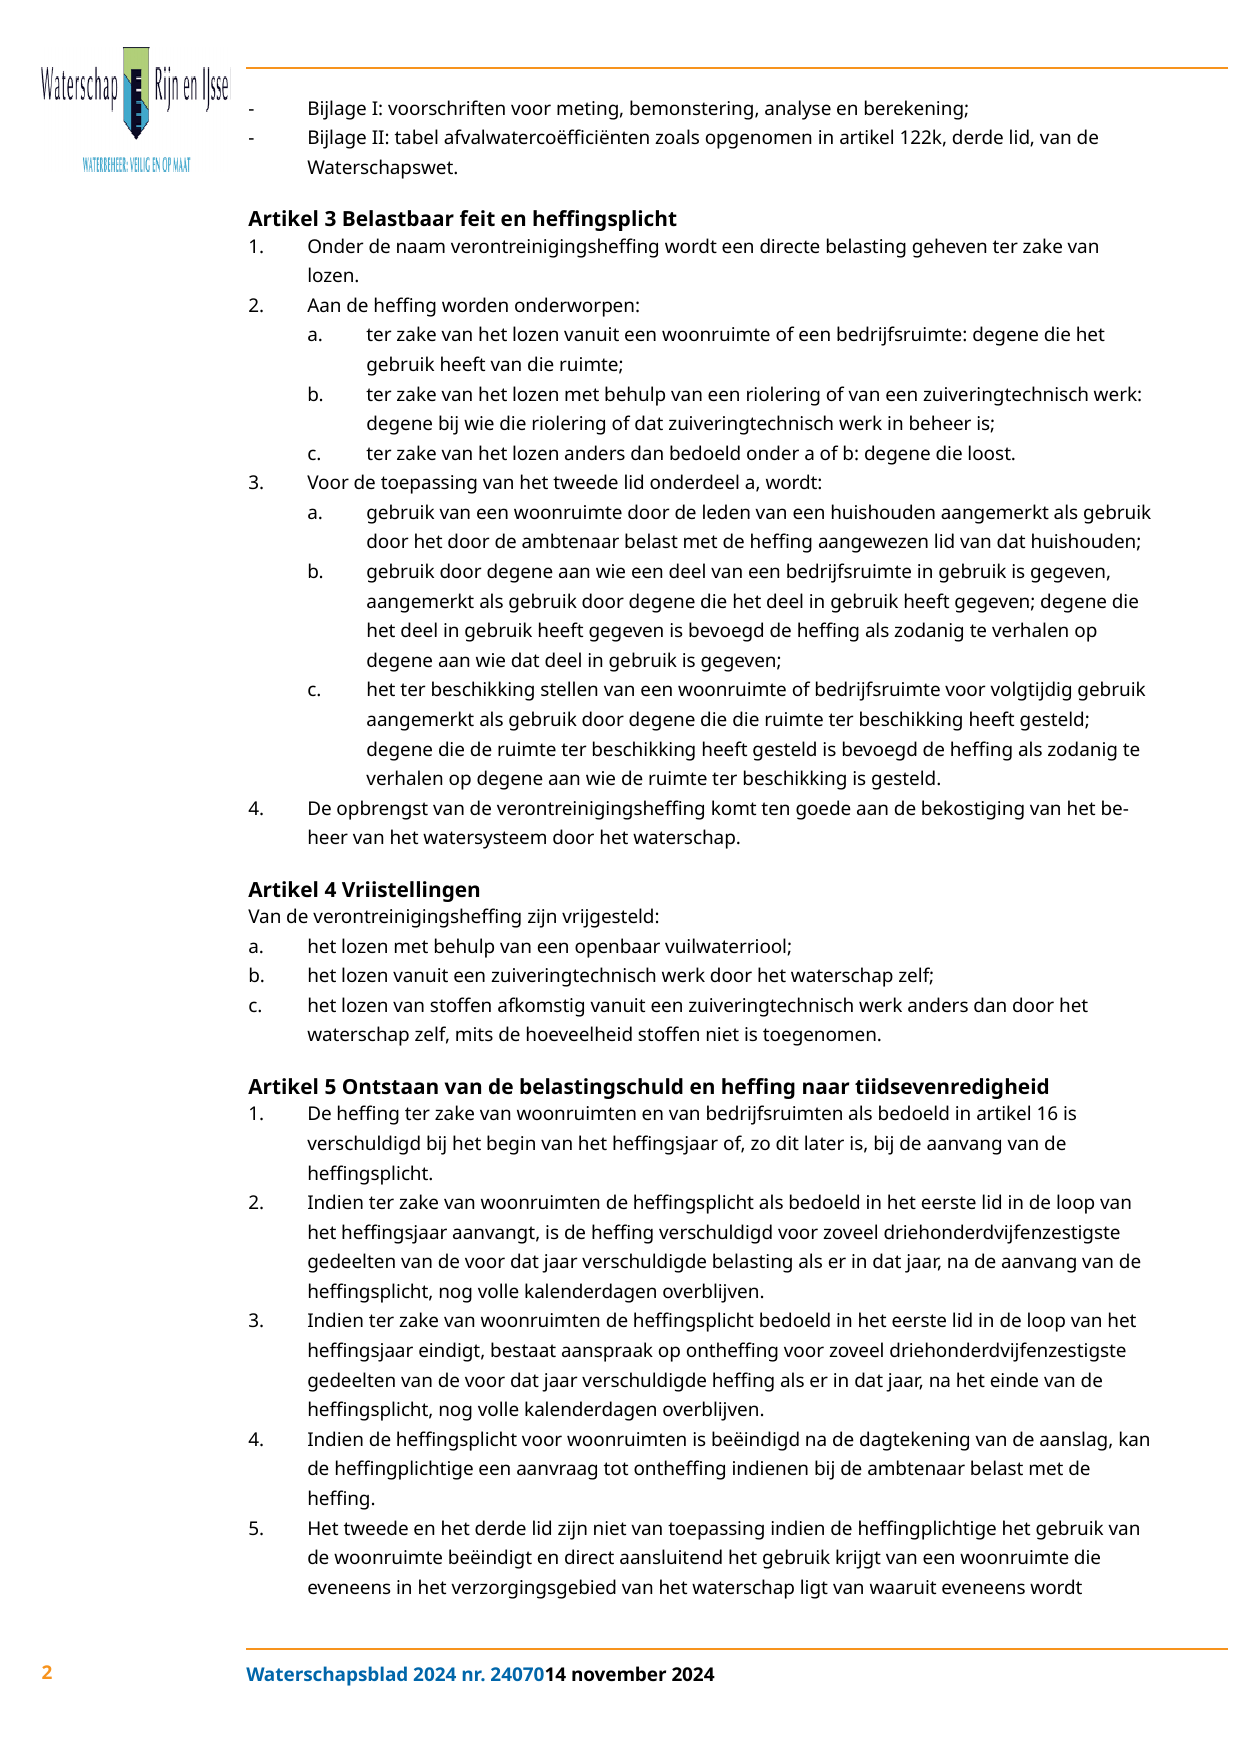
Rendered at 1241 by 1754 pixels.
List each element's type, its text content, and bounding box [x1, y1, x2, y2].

list De opbrengst van de verontreinigingsheffing komt ten goede aan de bekostiging van het be-heer van het watersysteem door het waterschap. [248, 795, 1152, 850]
list Bijlage I: voorschriften voor meting, bemonstering, analyse en berekening; [248, 95, 1152, 121]
text Van de verontreinigingsheffing zijn vrijgesteld: [248, 903, 1152, 929]
list gebruik door degene aan wie een deel van een bedrijfsruimte in gebruik is gegeven, aangemerkt als gebruik door degene die het deel in gebruik heeft gegeven; degene die het deel in gebruik heeft gegeven is bevoegd de heffing als zodanig te verhalen op degene aan wie dat deel in gebruik is gegeven; [307, 558, 1152, 673]
list Indien ter zake van woonruimten de heffingsplicht als bedoeld in het eerste lid in de loop van het heffingsjaar aanvangt, is de heffing verschuldigd voor zoveel driehonderdvijfenzestigste gedeelten van de voor dat jaar verschuldigde belasting als er in dat jaar, na de aanvang van de heffingsplicht, nog volle kalenderdagen overblijven. [248, 1189, 1152, 1304]
text Artikel 4 Vriistellingen [248, 875, 1152, 903]
text Artikel 3 Belastbaar feit en heffingsplicht [248, 204, 1152, 233]
list het lozen van stoffen afkomstig vanuit een zuiveringtechnisch werk anders dan door het waterschap zelf, mits de hoeveelheid stoffen niet is toegenomen. [248, 992, 1152, 1047]
list ter zake van het lozen met behulp van een riolering of van een zuiveringtechnisch werk: degene bij wie die riolering of dat zuiveringtechnisch werk in beheer is; [307, 381, 1152, 436]
list het ter beschikking stellen van een woonruimte of bedrijfsruimte voor volgtijdig gebruik aangemerkt als gebruik door degene die die ruimte ter beschikking heeft gesteld; degene die de ruimte ter beschikking heeft gesteld is bevoegd de heffing als zodanig te verhalen op degene aan wie de ruimte ter beschikking is gesteld. [307, 677, 1152, 791]
list het lozen met behulp van een openbaar vuilwaterriool; [248, 933, 1152, 959]
list Bijlage II: tabel afvalwatercoëfficiënten zoals opgenomen in artikel 122k, derde lid, van de Waterschapswet. [248, 124, 1152, 180]
list ter zake van het lozen anders dan bedoeld onder a of b: degene die loost. [307, 440, 1152, 466]
list Onder de naam verontreinigingsheffing wordt een directe belasting geheven ter zake van lozen. [248, 233, 1152, 288]
list gebruik van een woonruimte door de leden van een huishouden aangemerkt als gebruik door het door de ambtenaar belast met de heffing aangewezen lid van dat huishouden; [307, 499, 1152, 554]
list Aan de heffing worden onderworpen: [248, 292, 1152, 318]
list ter zake van het lozen vanuit een woonruimte of een bedrijfsruimte: degene die het gebruik heeft van die ruimte; [307, 322, 1152, 377]
list het lozen vanuit een zuiveringtechnisch werk door het waterschap zelf; [248, 962, 1152, 988]
text Artikel 5 Ontstaan van de belastingschuld en heffing naar tiidsevenredigheid [248, 1072, 1152, 1101]
list Voor de toepassing van het tweede lid onderdeel a, wordt: [248, 469, 1152, 495]
list Indien ter zake van woonruimten de heffingsplicht bedoeld in het eerste lid in de loop van het heffingsjaar eindigt, bestaat aanspraak op ontheffing voor zoveel driehonderdvijfenzestigste gedeelten van de voor dat jaar verschuldigde heffing als er in dat jaar, na het einde van de heffingsplicht, nog volle kalenderdagen overblijven. [248, 1308, 1152, 1422]
list Indien de heffingsplicht voor woonruimten is beëindigd na de dagtekening van de aanslag, kan de heffingplichtige een aanvraag tot ontheffing indienen bij de ambtenaar belast met de heffing. [248, 1426, 1152, 1511]
list De heffing ter zake van woonruimten en van bedrijfsruimten als bedoeld in artikel 16 is verschuldigd bij het begin van het heffingsjaar of, zo dit later is, bij de aanvang van de heffingsplicht. [248, 1101, 1152, 1185]
picture [41, 47, 231, 172]
list Het tweede en het derde lid zijn niet van toepassing indien de heffingplichtige het gebruik van de woonruimte beëindigt en direct aansluitend het gebruik krijgt van een woonruimte die eveneens in het verzorgingsgebied van het waterschap ligt van waaruit eveneens wordt [248, 1515, 1152, 1599]
